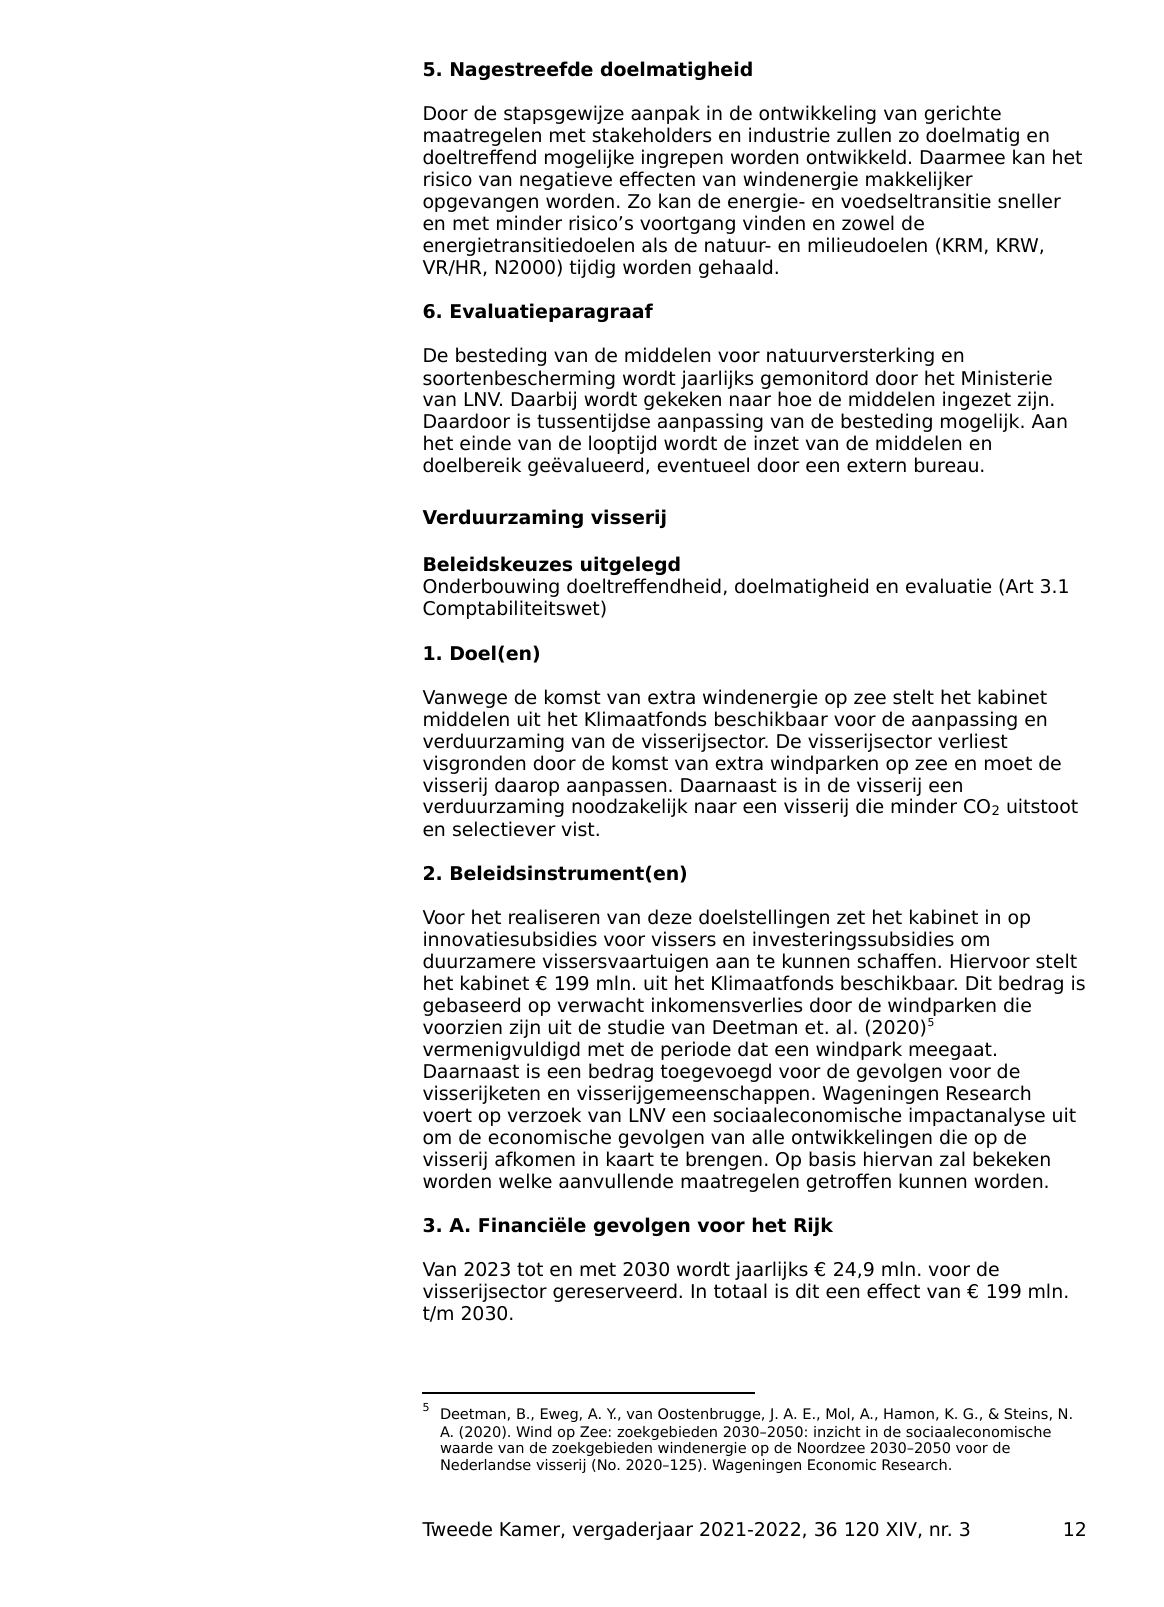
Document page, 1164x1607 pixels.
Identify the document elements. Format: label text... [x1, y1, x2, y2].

text Beleidskeuzes uitgelegd [422, 554, 1087, 576]
subtitle Verduurzaming visserij [422, 507, 1087, 529]
text De besteding van de middelen voor natuurversterking en soortenbescherming wordt jaarlijks gemonitord door het Ministerie van LNV. Daarbij wordt gekeken naar hoe de middelen ingezet zijn. Daardoor is tussentijdse aanpassing van de besteding mogelijk. Aan het einde van de looptijd wordt de inzet van de middelen en doelbereik geëvalueerd, eventueel door een extern bureau. [422, 345, 1087, 477]
text Onderbouwing doeltreffendheid, doelmatigheid en evaluatie (Art 3.1 Comptabiliteitswet) [422, 576, 1087, 620]
text Voor het realiseren van deze doelstellingen zet het kabinet in op innovatiesubsidies voor vissers en investeringssubsidies om duurzamere vissersvaartuigen aan te kunnen schaffen. Hiervoor stelt het kabinet € 199 mln. uit het Klimaatfonds beschikbaar. Dit bedrag is gebaseerd op verwacht inkomensverlies door de windparken die voorzien zijn uit de studie van Deetman et. al. (2020) vermenigvuldigd met de periode dat een windpark meegaat. Daarnaast is een bedrag toegevoegd voor de gevolgen voor de visserijketen en visserijgemeenschappen. Wageningen Research voert op verzoek van LNV een sociaaleconomische impactanalyse uit om de economische gevolgen van alle ontwikkelingen die op de visserij afkomen in kaart te brengen. Op basis hiervan zal bekeken worden welke aanvullende maatregelen getroffen kunnen worden. [422, 907, 1087, 1192]
text Van 2023 tot en met 2030 wordt jaarlijks € 24,9 mln. voor de visserijsector gereserveerd. In totaal is dit een effect van € 199 mln. t/m 2030. [422, 1259, 1087, 1325]
text Door de stapsgewijze aanpak in de ontwikkeling van gerichte maatregelen met stakeholders en industrie zullen zo doelmatig en doeltreffend mogelijke ingrepen worden ontwikkeld. Daarmee kan het risico van negatieve effecten van windenergie makkelijker opgevangen worden. Zo kan de energie- en voedseltransitie sneller en met minder risico’s voortgang vinden en zowel de energietransitiedoelen als de natuur- en milieudoelen (KRM, KRW, VR/HR, N2000) tijdig worden gehaald. [422, 103, 1087, 279]
subtitle 2. Beleidsinstrument(en) [422, 863, 1087, 884]
subtitle 1. Doel(en) [422, 642, 1087, 664]
text Deetman, B., Eweg, A. Y., van Oostenbrugge, J. A. E., Mol, A., Hamon, K. G., & Steins, N. A. (2020). Wind op Zee: zoekgebieden 2030–2050: inzicht in de sociaaleconomische waarde van de zoekgebieden windenergie op de Noordzee 2030–2050 voor de Nederlandse visserij (No. 2020–125). Wageningen Economic Research. [422, 1402, 1087, 1474]
subtitle 6. Evaluatieparagraaf [422, 301, 1087, 323]
text Vanwege de komst van extra windenergie op zee stelt het kabinet middelen uit het Klimaatfonds beschikbaar voor de aanpassing en verduurzaming van de visserijsector. De visserijsector verliest visgronden door de komst van extra windparken op zee en moet de visserij daarop aanpassen. Daarnaast is in de visserij een verduurzaming noodzakelijk naar een visserij die minder CO2 uitstoot en selectiever vist. [422, 687, 1087, 840]
subtitle 3. A. Financiële gevolgen voor het Rijk [422, 1215, 1087, 1237]
subtitle 5. Nagestreefde doelmatigheid [422, 59, 1087, 81]
